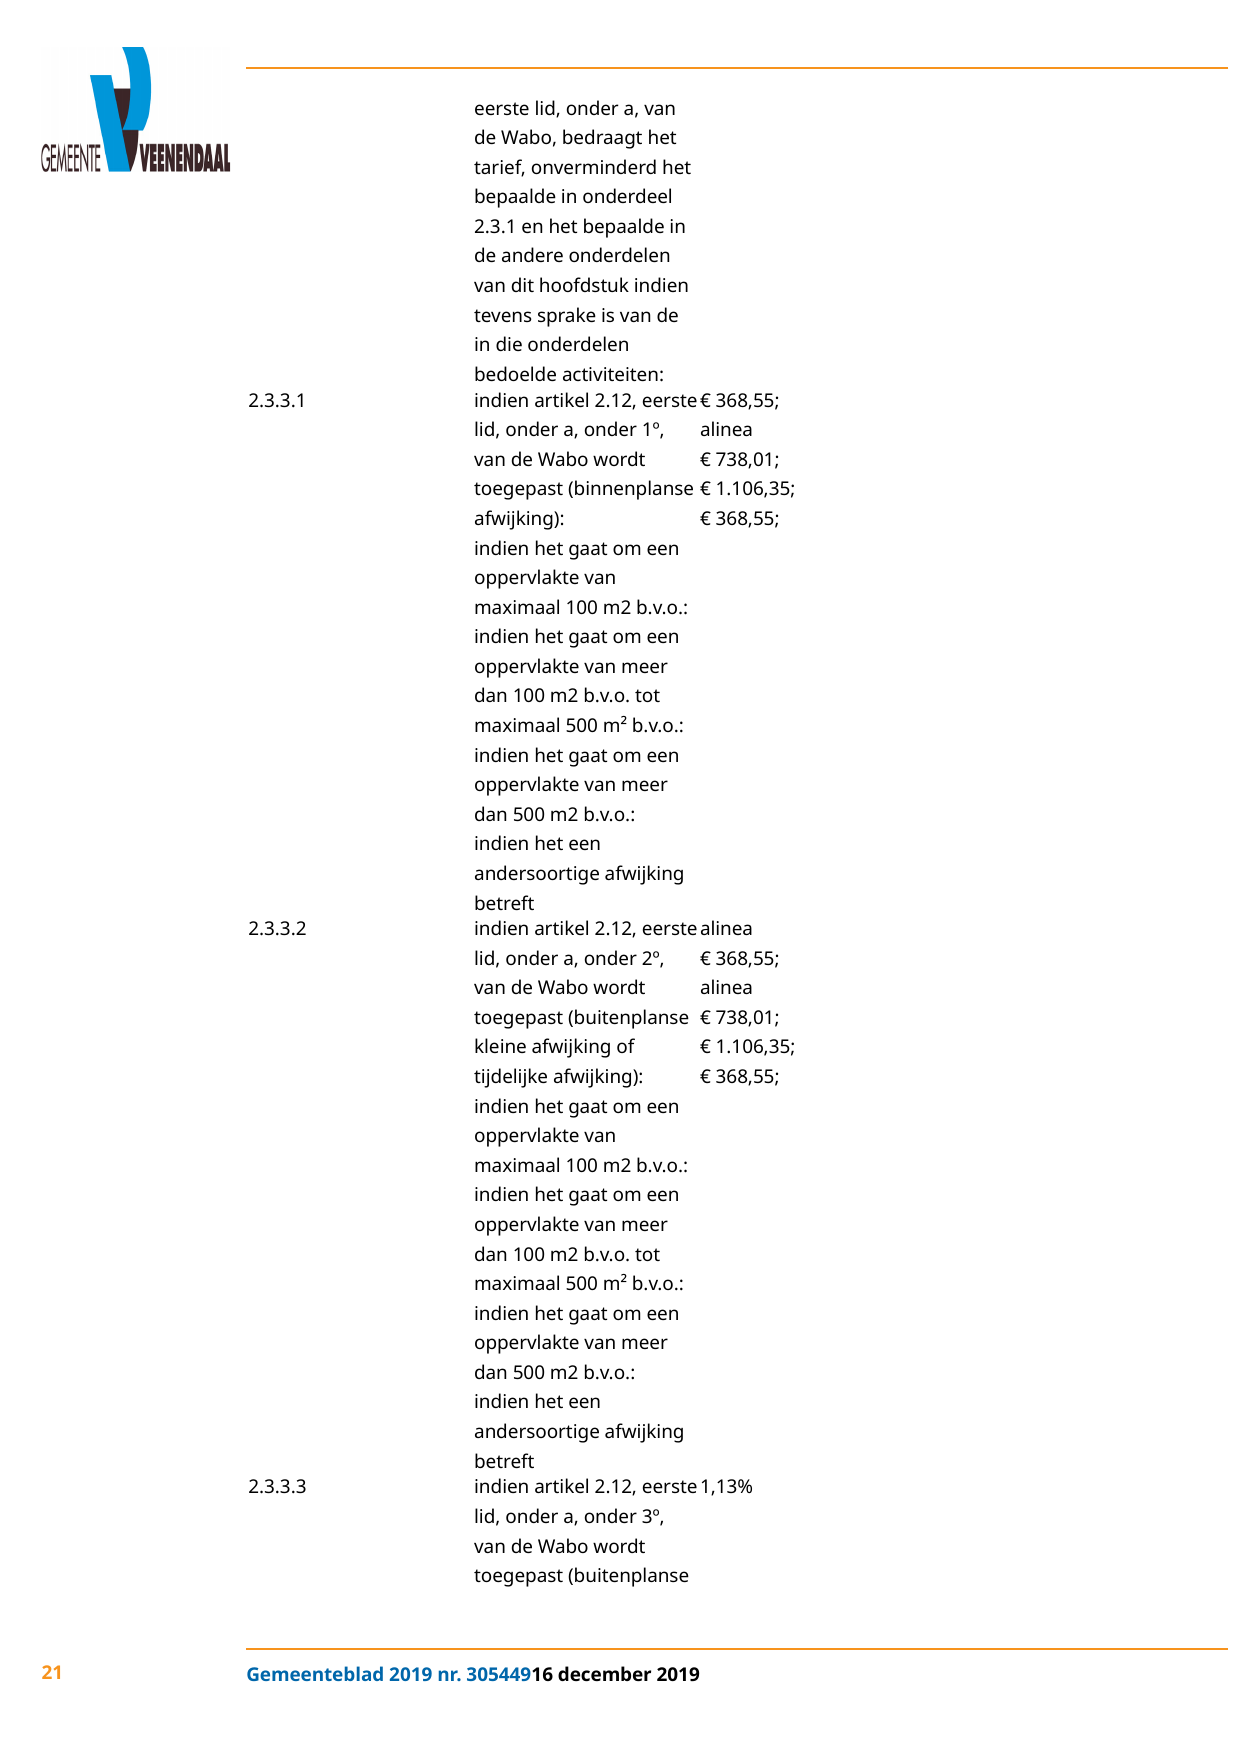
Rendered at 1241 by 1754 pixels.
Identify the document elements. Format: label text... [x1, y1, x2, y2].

table_cell indien artikel 2.12, eerste lid, onder a, onder 1º, van de Wabo wordt toegepast (binnenplanse afwijking): indien het gaat om een oppervlakte van maximaal 100 m2 b.v.o.: indien het gaat om een oppervlakte van meer dan 100 m2 b.v.o. tot maximaal 500 m² b.v.o.: indien het gaat om een oppervlakte van meer dan 500 m2 b.v.o.: indien het een andersoortige afwijking betreft [474, 387, 700, 915]
table_cell € 368,55; alinea­ € 738,01; € 1.106,35; € 368,55; [700, 387, 926, 915]
table_cell [700, 95, 926, 387]
table_cell alinea­ € 368,55; alinea­ € 738,01; € 1.106,35; € 368,55; [700, 915, 926, 1474]
table_cell [248, 95, 474, 387]
table_cell 2.3.3.2 [248, 915, 474, 1474]
table_cell 2.3.3.1 [248, 387, 474, 915]
picture [41, 47, 130, 172]
table_cell 2.3.3.3 [248, 1474, 474, 1588]
table_cell 1,13% [700, 1474, 926, 1588]
table_cell eerste lid, onder a, van de Wabo, bedraagt het tarief, onverminderd het bepaalde in onderdeel 2.3.1 en het bepaalde in de andere onderdelen van dit hoofdstuk indien tevens sprake is van de in die onderdelen bedoelde activiteiten: [474, 95, 700, 387]
picture [123, 47, 231, 172]
table_cell indien artikel 2.12, eerste lid, onder a, onder 2º, van de Wabo wordt toegepast (buitenplanse kleine afwijking of tijdelijke afwijking): indien het gaat om een oppervlakte van maximaal 100 m2 b.v.o.: indien het gaat om een oppervlakte van meer dan 100 m2 b.v.o. tot maximaal 500 m² b.v.o.: indien het gaat om een oppervlakte van meer dan 500 m2 b.v.o.: indien het een andersoortige afwijking betreft [474, 915, 700, 1474]
table_cell indien artikel 2.12, eerste lid, onder a, onder 3º, van de Wabo wordt toegepast (buitenplanse [474, 1474, 700, 1588]
